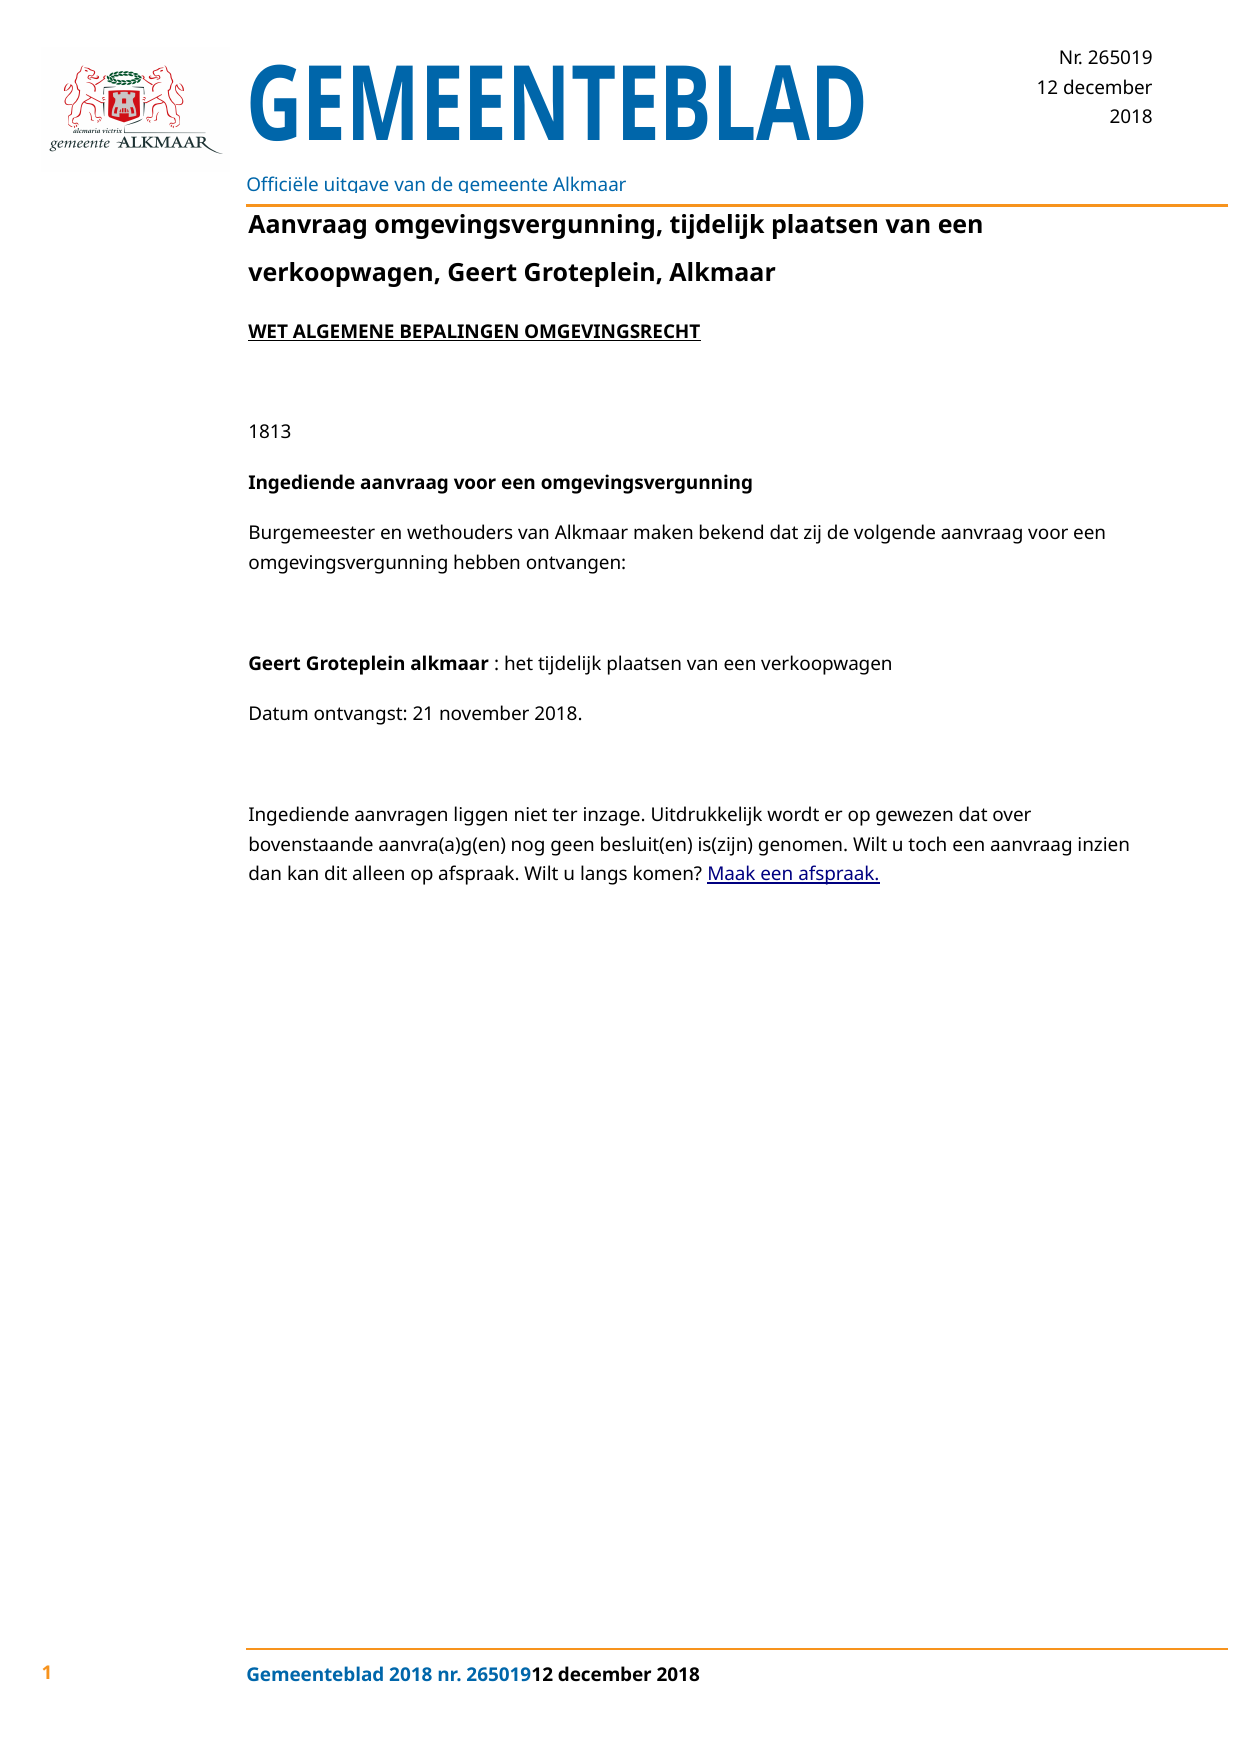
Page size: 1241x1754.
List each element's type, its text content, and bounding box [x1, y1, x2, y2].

text Burgemeester en wethouders van Alkmaar maken bekend dat zij de volgende aanvraag voor een omgevingsvergunning hebben ontvangen: [248, 519, 1152, 575]
text WET ALGEMENE BEPALINGEN OMGEVINGSRECHT [248, 318, 1152, 344]
text 1813 [248, 419, 1152, 444]
text Ingediende aanvragen liggen niet ter inzage. Uitdrukkelijk wordt er op gewezen dat over bovenstaande aanvra(a)g(en) nog geen besluit(en) is(zijn) genomen. Wilt u toch een aanvraag inzien dan kan dit alleen op afspraak. Wilt u langs komen? Maak een afspraak. [248, 801, 1152, 886]
text Datum ontvangst: 21 november 2018. [248, 700, 1152, 726]
text Ingediende aanvraag voor een omgevingsvergunning [248, 469, 1152, 495]
text Geert Groteplein alkmaar : het tijdelijk plaatsen van een verkoopwagen [248, 650, 1152, 676]
picture [41, 47, 231, 172]
text Aanvraag omgevingsvergunning, tijdelijk plaatsen van een verkoopwagen, Geert Groteplein, Alkmaar [248, 207, 1152, 288]
